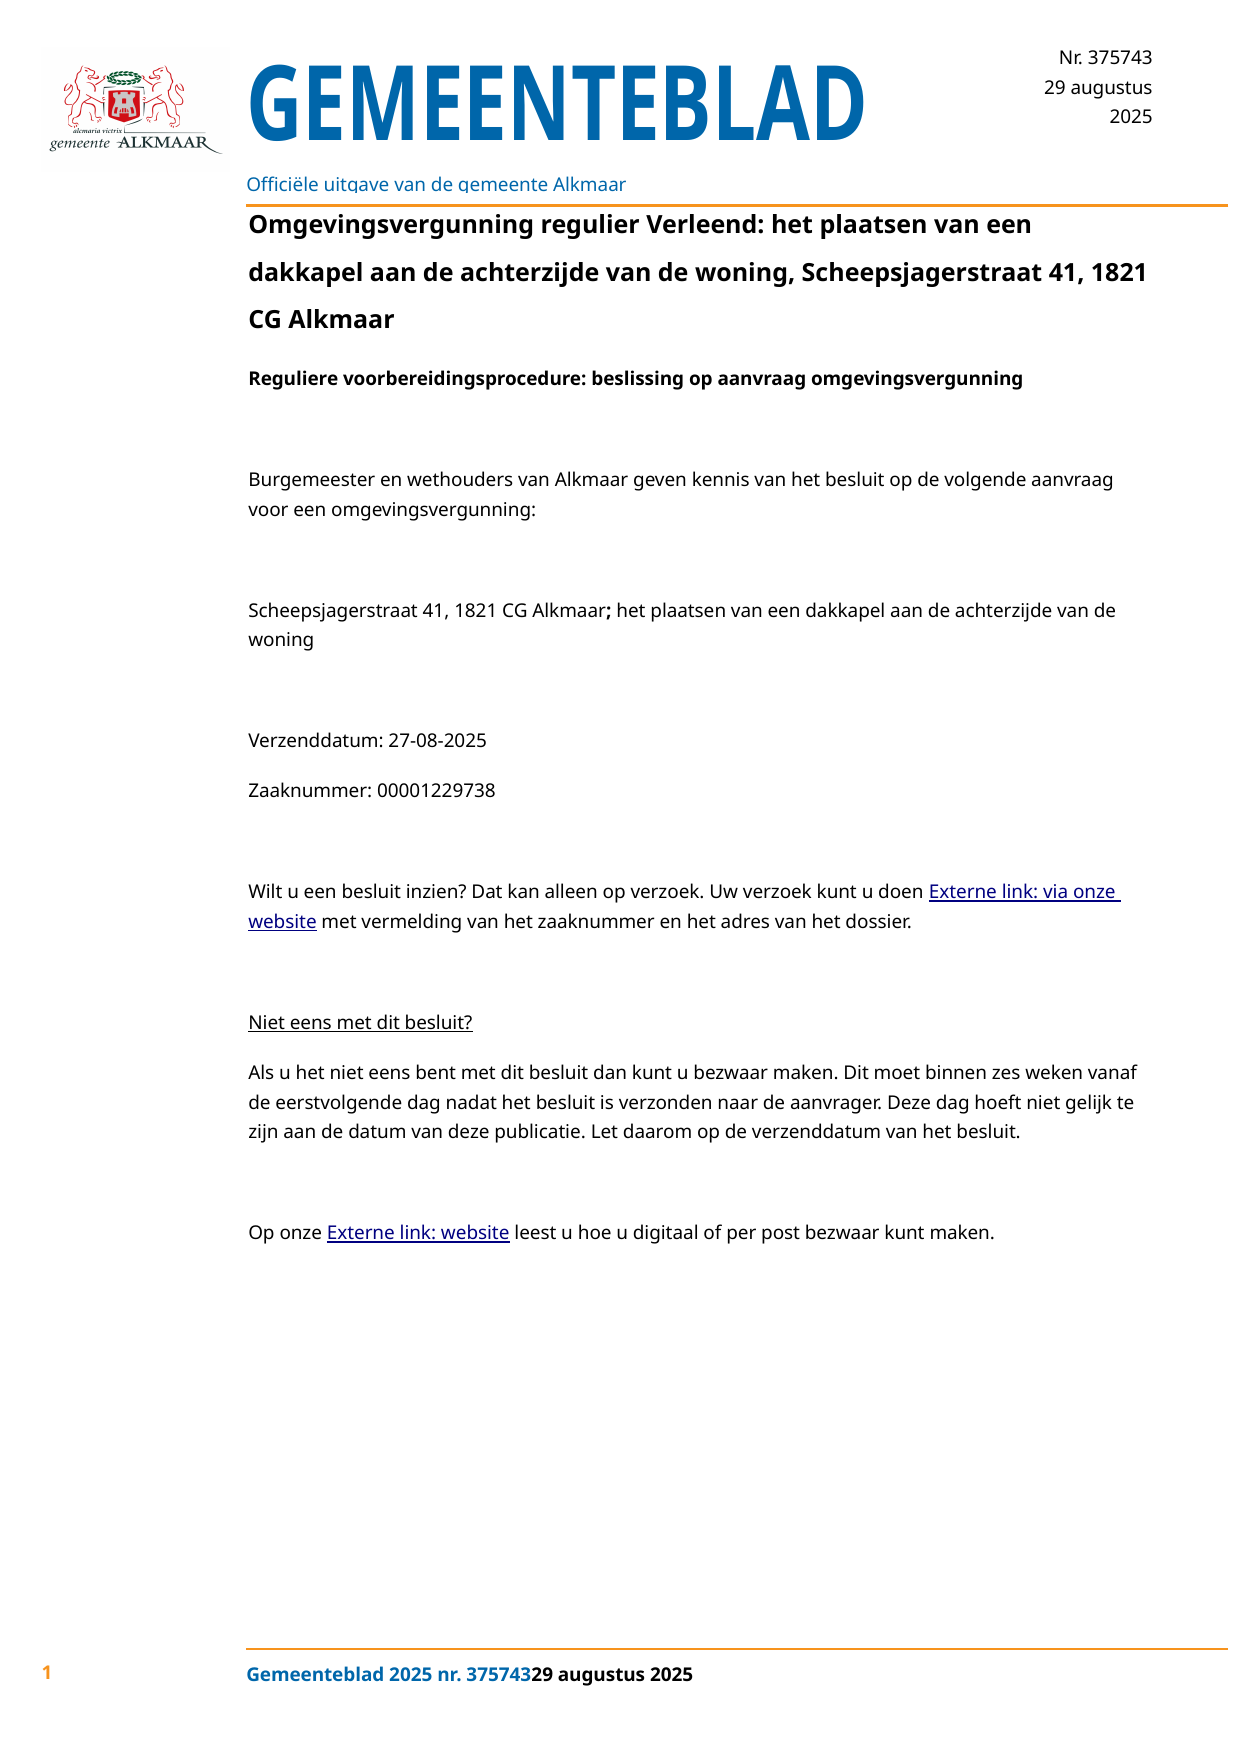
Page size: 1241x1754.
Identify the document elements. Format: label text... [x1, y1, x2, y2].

picture [41, 47, 231, 172]
text Reguliere voorbereidingsprocedure: beslissing op aanvraag omgevingsvergunning [248, 366, 1152, 391]
text Niet eens met dit besluit? [248, 1009, 1152, 1034]
text Op onze Externe link: website leest u hoe u digitaal of per post bezwaar kunt maken. [248, 1219, 1152, 1245]
text Omgevingsvergunning regulier Verleend: het plaatsen van een dakkapel aan de achterzijde van de woning, Scheepsjagerstraat 41, 1821 CG Alkmaar [248, 207, 1152, 336]
text Burgemeester en wethouders van Alkmaar geven kennis van het besluit op de volgende aanvraag voor een omgevingsvergunning: [248, 466, 1152, 522]
text Wilt u een besluit inzien? Dat kan alleen op verzoek. Uw verzoek kunt u doen Externe link: via onze website met vermelding van het zaaknummer en het adres van het dossier. [248, 878, 1152, 934]
text Zaaknummer: 00001229738 [248, 778, 1152, 803]
text Verzenddatum: 27-08-2025 [248, 727, 1152, 753]
text Als u het niet eens bent met dit besluit dan kunt u bezwaar maken. Dit moet binnen zes weken vanaf de eerstvolgende dag nadat het besluit is verzonden naar de aanvrager. Deze dag hoeft niet gelijk te zijn aan de datum van deze publicatie. Let daarom op de verzenddatum van het besluit. [248, 1059, 1152, 1144]
text Scheepsjagerstraat 41, 1821 CG Alkmaar; het plaatsen van een dakkapel aan de achterzijde van de woning [248, 597, 1152, 652]
